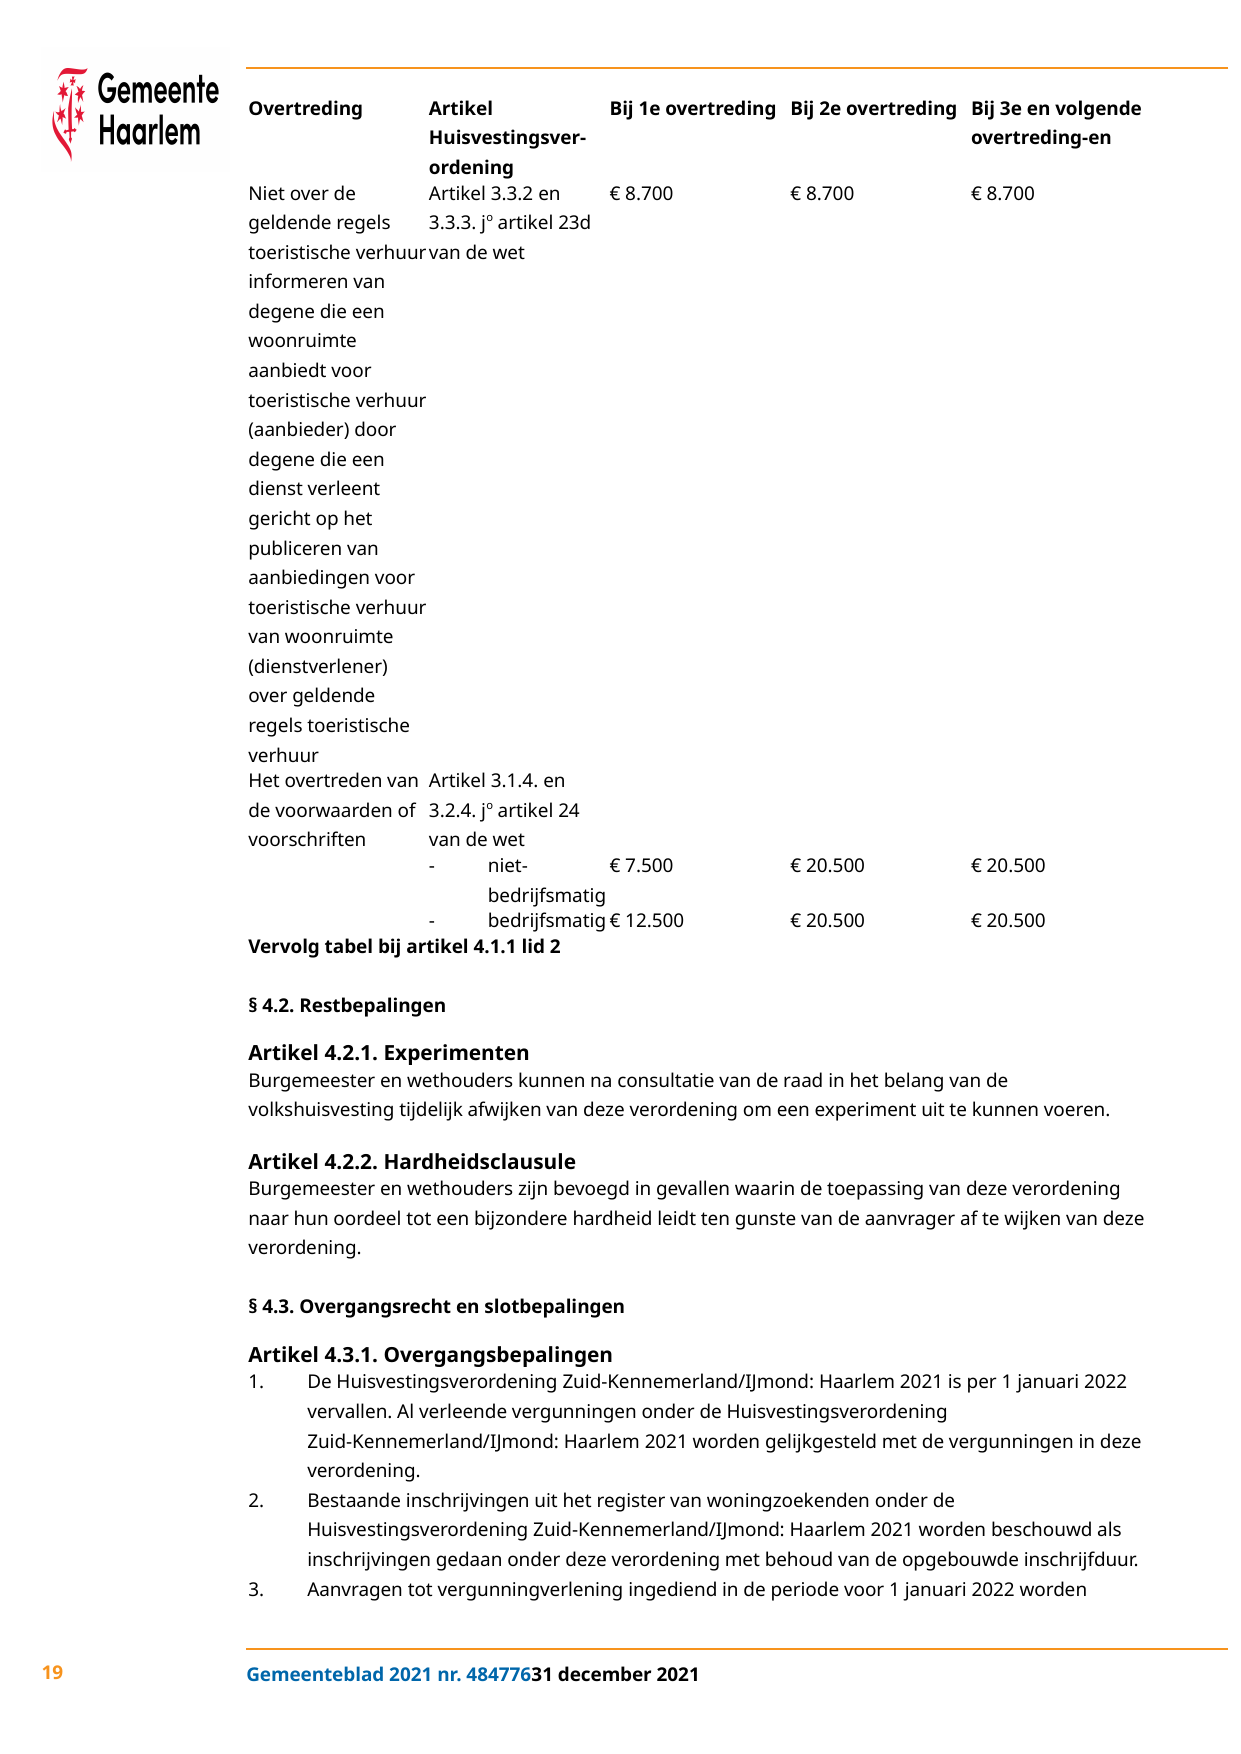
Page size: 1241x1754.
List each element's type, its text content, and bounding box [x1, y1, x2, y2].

table_cell € 20.500 [971, 908, 1152, 933]
table_cell Vervolg tabel bij artikel 4.1.1 lid 2 [248, 934, 1152, 959]
text Artikel 4.2.1. Experimenten [248, 1038, 1152, 1067]
table_header Overtreding [248, 95, 429, 180]
table_cell € 20.500 [790, 908, 971, 933]
table_cell € 20.500 [790, 853, 971, 908]
list Bestaande inschrijvingen uit het register van woningzoekenden onder de Huisvestingsverordening Zuid-Kennemerland/IJmond: Haarlem 2021 worden beschouwd als inschrijvingen gedaan onder deze verordening met behoud van de opgebouwde inschrijfduur. [248, 1487, 1152, 1572]
table_cell Niet over de geldende regels toeristische verhuur informeren van degene die een woonruimte aanbiedt voor toeristische verhuur (aanbieder) door degene die een dienst verleent gericht op het publiceren van aanbiedingen voor toeristische verhuur van woonruimte (dienstverlener) over geldende regels toeristische verhuur [248, 180, 429, 767]
table_cell Artikel 3.1.4. en 3.2.4. jo artikel 24 van de wet [429, 768, 609, 852]
table_cell € 8.700 [790, 180, 971, 767]
table_cell € 12.500 [609, 908, 790, 933]
text § 4.3. Overgangsrecht en slotbepalingen [248, 1294, 1152, 1319]
table_cell € 8.700 [971, 180, 1152, 767]
table_cell [248, 908, 429, 933]
text Burgemeester en wethouders zijn bevoegd in gevallen waarin de toepassing van deze verordening naar hun oordeel tot een bijzondere hardheid leidt ten gunste van de aanvrager af te wijken van deze verordening. [248, 1175, 1152, 1260]
list Aanvragen tot vergunningverlening ingediend in de periode voor 1 januari 2022 worden [248, 1576, 1152, 1602]
table_cell € 8.700 [609, 180, 790, 767]
picture [41, 47, 231, 172]
table_cell € 7.500 [609, 853, 790, 908]
text Burgemeester en wethouders kunnen na consultatie van de raad in het belang van de volkshuisvesting tijdelijk afwijken van deze verordening om een experiment uit te kunnen voeren. [248, 1067, 1152, 1122]
table_header Artikel Huisvestingsver-ordening [429, 95, 609, 180]
table_header Bij 1e overtreding [609, 95, 790, 180]
text Artikel 4.2.2. Hardheidsclausule [248, 1147, 1152, 1175]
table_cell [971, 768, 1152, 852]
table_cell € 20.500 [971, 853, 1152, 908]
table_cell [790, 768, 971, 852]
table_header Bij 2e overtreding [790, 95, 971, 180]
table_cell [609, 768, 790, 852]
table_cell bedrijfsmatig [429, 908, 609, 933]
table_header Bij 3e en volgende overtreding-en [971, 95, 1152, 180]
table_cell Het overtreden van de voorwaarden of voorschriften [248, 768, 429, 852]
table_cell [248, 853, 429, 908]
text Artikel 4.3.1. Overgangsbepalingen [248, 1340, 1152, 1369]
text § 4.2. Restbepalingen [248, 992, 1152, 1018]
table_cell niet-bedrijfsmatig [429, 853, 609, 908]
table_cell Artikel 3.3.2 en 3.3.3. jo artikel 23d van de wet [429, 180, 609, 767]
list De Huisvestingsverordening Zuid-Kennemerland/IJmond: Haarlem 2021 is per 1 januari 2022 vervallen. Al verleende vergunningen onder de Huisvestingsverordening Zuid-Kennemerland/IJmond: Haarlem 2021 worden gelijkgesteld met de vergunningen in deze verordening. [248, 1369, 1152, 1483]
